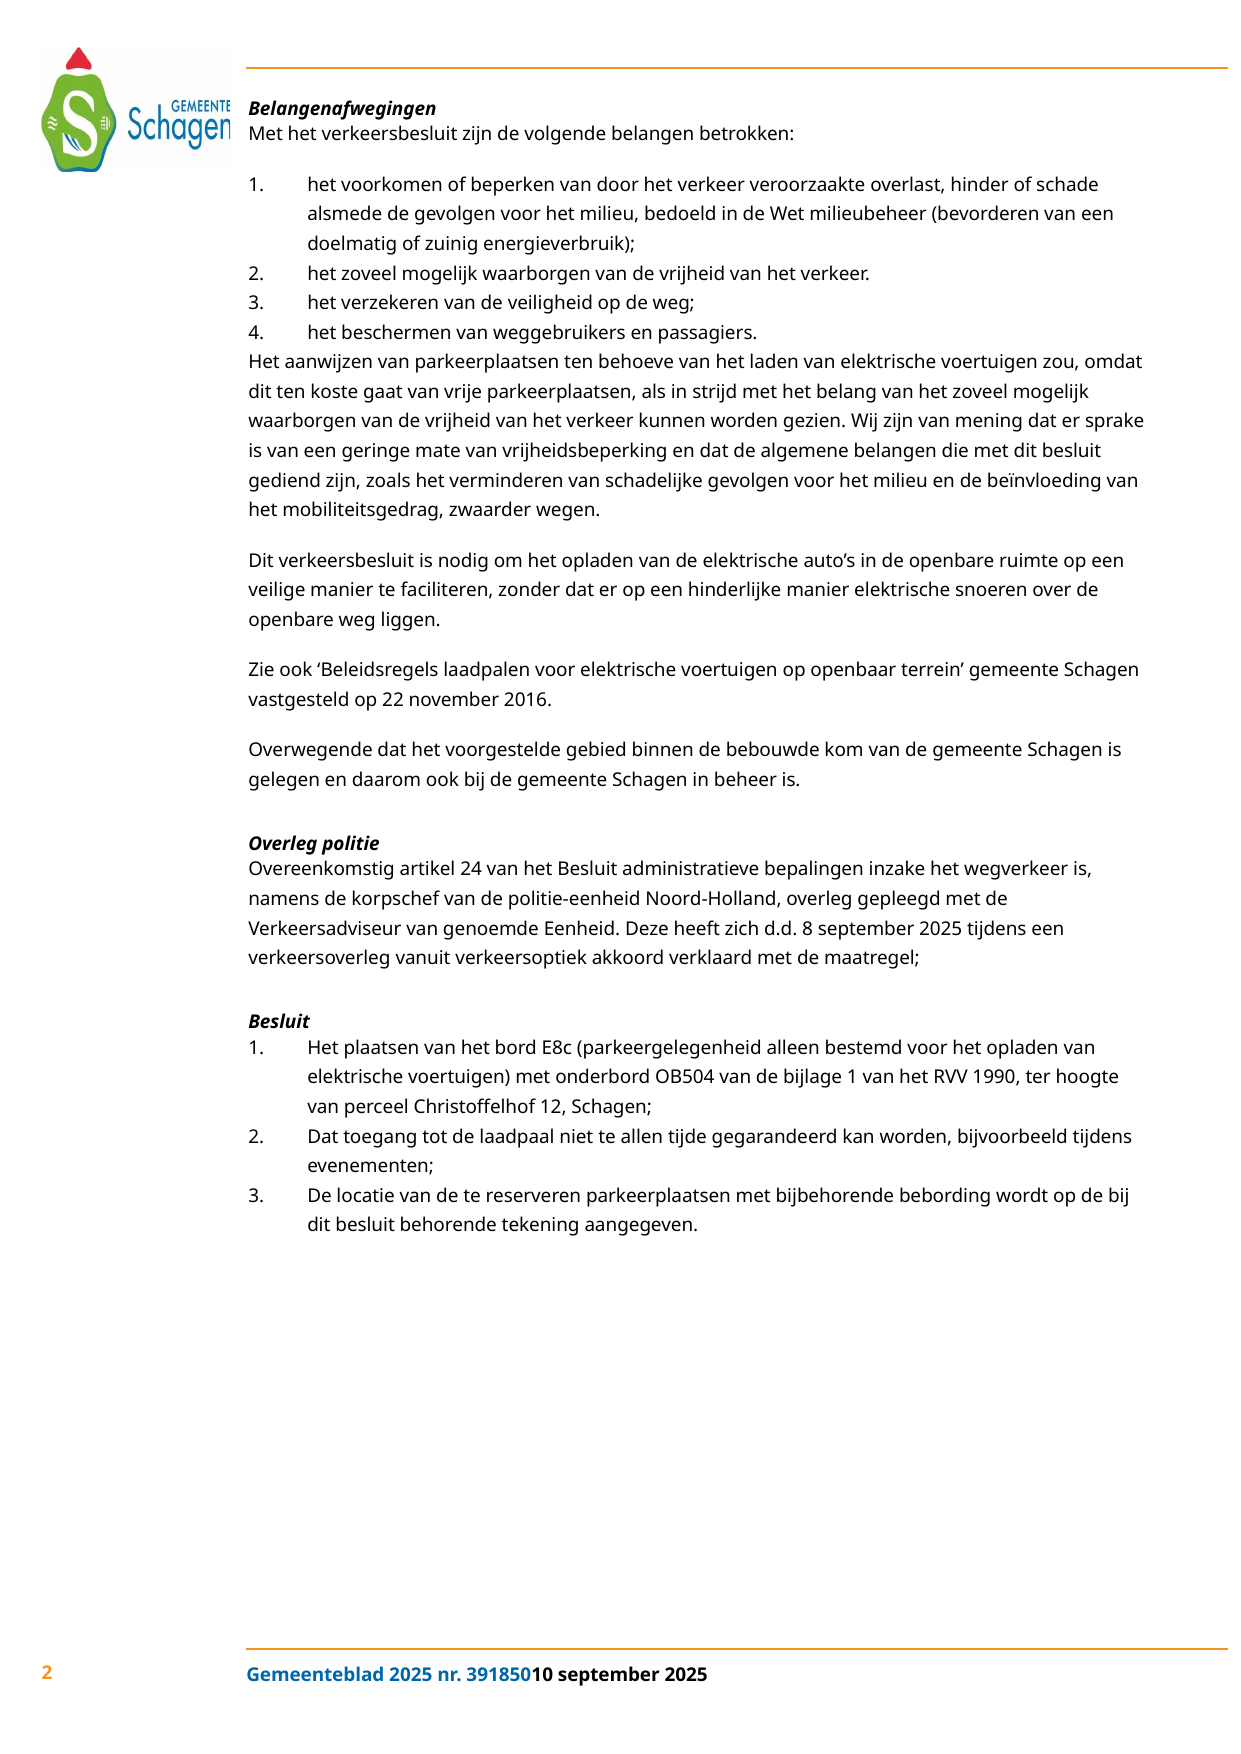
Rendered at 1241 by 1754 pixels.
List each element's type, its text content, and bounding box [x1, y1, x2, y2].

list het beschermen van weggebruikers en passagiers. [248, 319, 1152, 344]
text Het aanwijzen van parkeerplaatsen ten behoeve van het laden van elektrische voertuigen zou, omdat dit ten koste gaat van vrije parkeerplaatsen, als in strijd met het belang van het zoveel mogelijk waarborgen van de vrijheid van het verkeer kunnen worden gezien. Wij zijn van mening dat er sprake is van een geringe mate van vrijheidsbeperking en dat de algemene belangen die met dit besluit gediend zijn, zoals het verminderen van schadelijke gevolgen voor het milieu en de beïnvloeding van het mobiliteitsgedrag, zwaarder wegen. [248, 348, 1152, 522]
text Overleg politie [248, 830, 1152, 856]
list het verzekeren van de veiligheid op de weg; [248, 289, 1152, 315]
text Overeenkomstig artikel 24 van het Besluit administratieve bepalingen inzake het wegverkeer is, namens de korpschef van de politie-eenheid Noord-Holland, overleg gepleegd met de Verkeersadviseur van genoemde Eenheid. Deze heeft zich d.d. 8 september 2025 tijdens een verkeersoverleg vanuit verkeersoptiek akkoord verklaard met de maatregel; [248, 856, 1152, 970]
text Besluit [248, 1008, 1152, 1034]
list De locatie van de te reserveren parkeerplaatsen met bijbehorende bebording wordt op de bij dit besluit behorende tekening aangegeven. [248, 1182, 1152, 1237]
text Zie ook ‘Beleidsregels laadpalen voor elektrische voertuigen op openbaar terrein’ gemeente Schagen vastgesteld op 22 november 2016. [248, 656, 1152, 712]
picture [41, 47, 231, 172]
list het voorkomen of beperken van door het verkeer veroorzaakte overlast, hinder of schade alsmede de gevolgen voor het milieu, bedoeld in de Wet milieubeheer (bevorderen van een doelmatig of zuinig energieverbruik); [248, 171, 1152, 256]
text Dit verkeersbesluit is nodig om het opladen van de elektrische auto’s in de openbare ruimte op een veilige manier te faciliteren, zonder dat er op een hinderlijke manier elektrische snoeren over de openbare weg liggen. [248, 547, 1152, 632]
text Belangenafwegingen [248, 95, 1152, 121]
text Overwegende dat het voorgestelde gebied binnen de bebouwde kom van de gemeente Schagen is gelegen en daarom ook bij de gemeente Schagen in beheer is. [248, 736, 1152, 792]
list het zoveel mogelijk waarborgen van de vrijheid van het verkeer. [248, 260, 1152, 285]
text Met het verkeersbesluit zijn de volgende belangen betrokken: [248, 121, 1152, 146]
list Dat toegang tot de laadpaal niet te allen tijde gegarandeerd kan worden, bijvoorbeeld tijdens evenementen; [248, 1123, 1152, 1178]
list Het plaatsen van het bord E8c (parkeergelegenheid alleen bestemd voor het opladen van elektrische voertuigen) met onderbord OB504 van de bijlage 1 van het RVV 1990, ter hoogte van perceel Christoffelhof 12, Schagen; [248, 1034, 1152, 1119]
